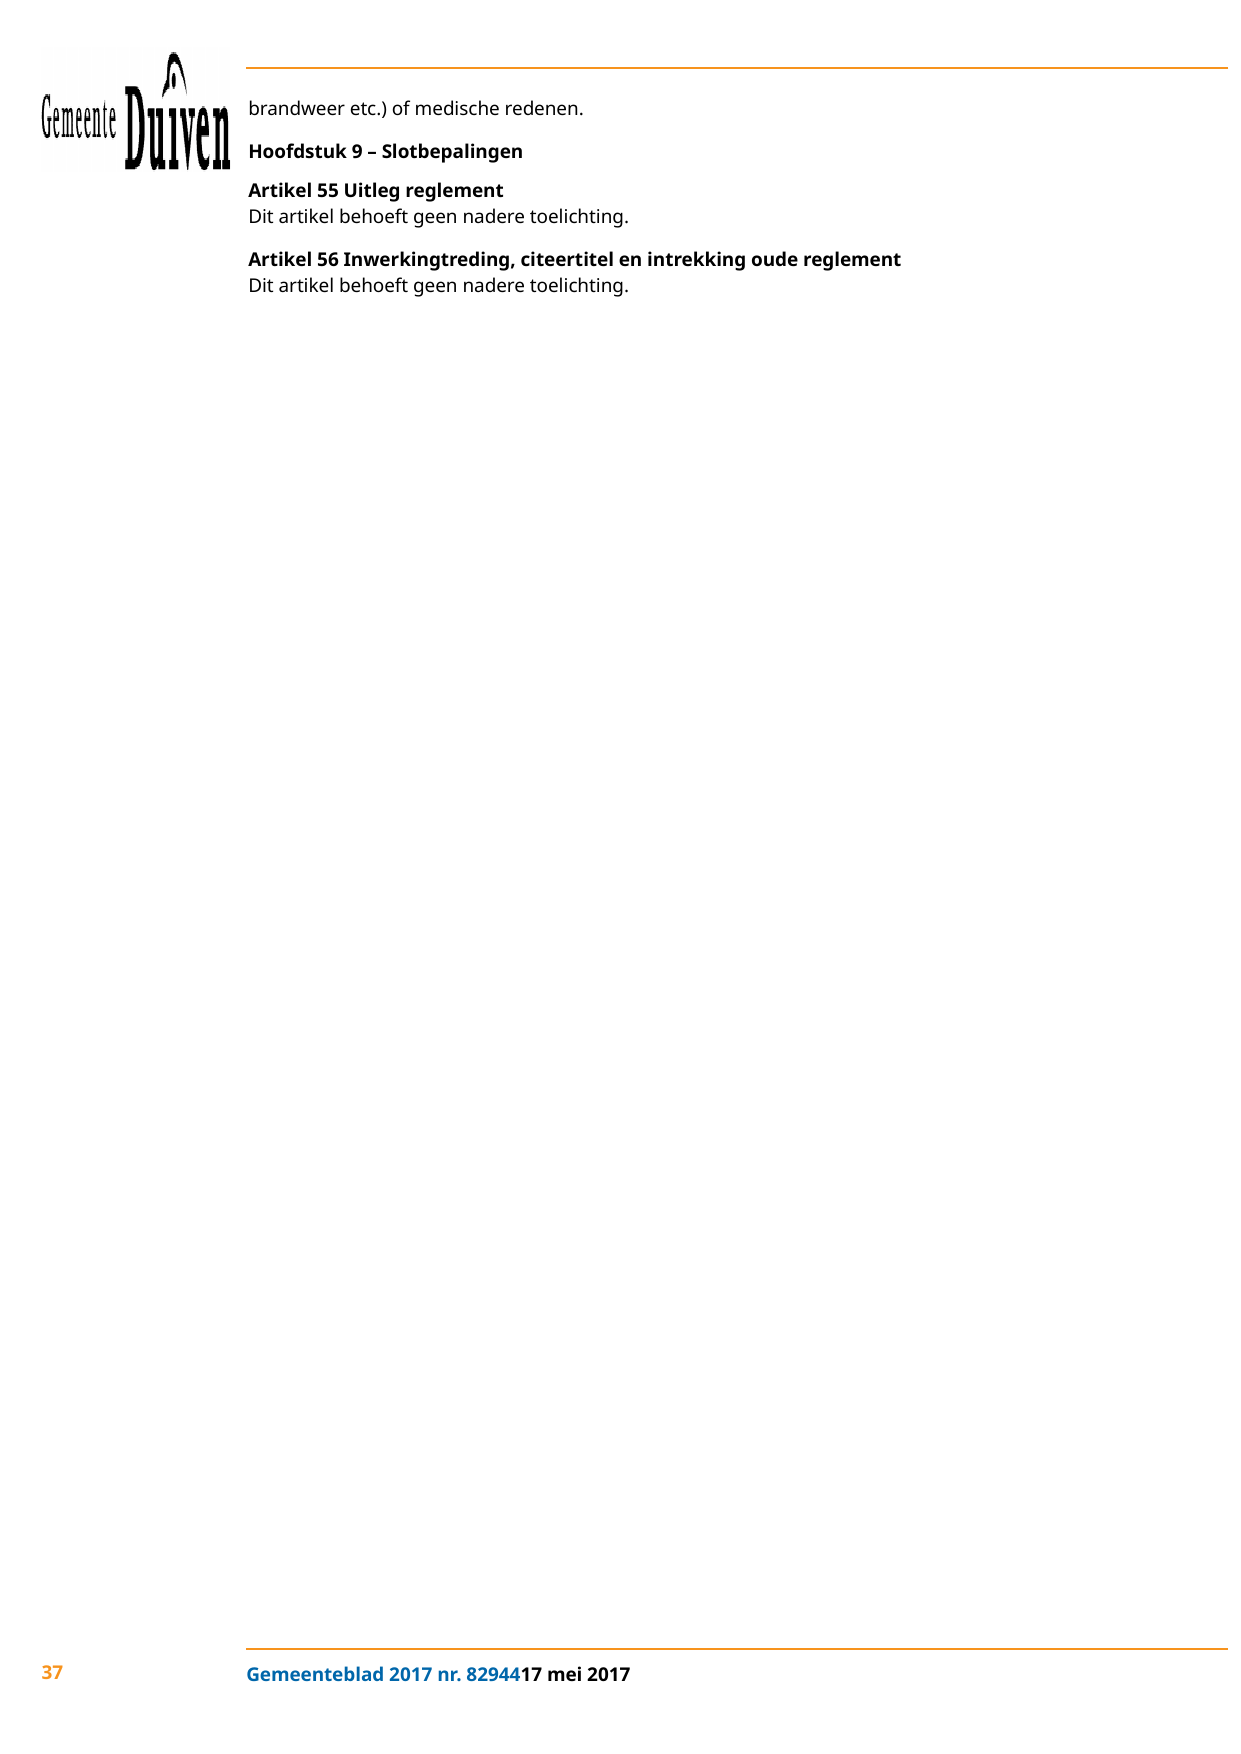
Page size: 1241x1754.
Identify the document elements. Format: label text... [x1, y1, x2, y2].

text Hoofdstuk 9 – Slotbepalingen [248, 138, 1152, 164]
text Artikel 55 Uitleg reglement [248, 177, 1152, 203]
text Artikel 56 Inwerkingtreding, citeertitel en intrekking oude reglement [248, 246, 1152, 272]
text Dit artikel behoeft geen nadere toelichting. [248, 203, 1152, 229]
text Dit artikel behoeft geen nadere toelichting. [248, 272, 1152, 297]
picture [41, 47, 231, 172]
text brandweer etc.) of medische redenen. [248, 95, 1152, 121]
